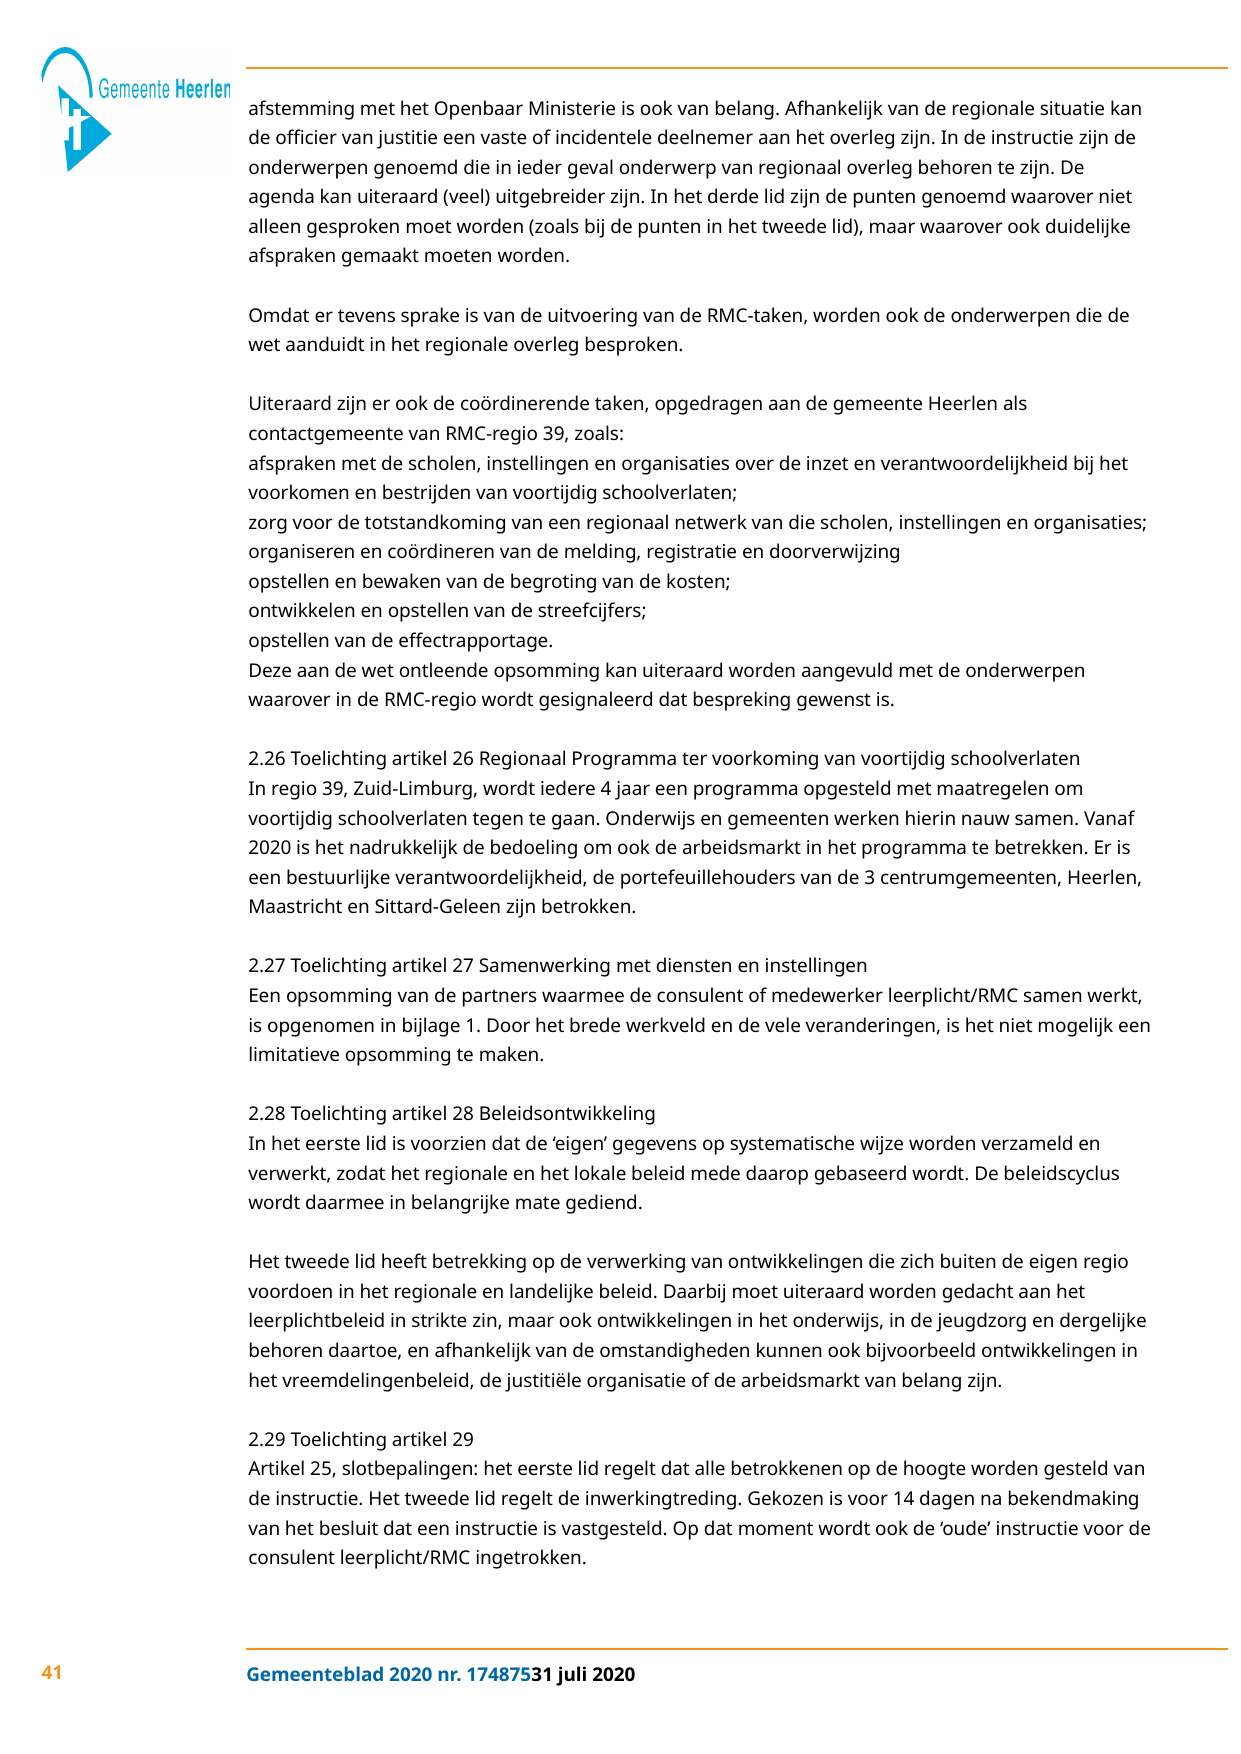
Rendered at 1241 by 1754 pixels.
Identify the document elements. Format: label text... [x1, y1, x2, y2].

text 2.26 Toelichting artikel 26 Regionaal Programma ter voorkoming van voortijdig schoolverlaten [248, 746, 1152, 771]
text Omdat er tevens sprake is van de uitvoering van de RMC-taken, worden ook de onderwerpen die de wet aanduidt in het regionale overleg besproken. [248, 302, 1152, 357]
text In regio 39, Zuid-Limburg, wordt iedere 4 jaar een programma opgesteld met maatregelen om voortijdig schoolverlaten tegen te gaan. Onderwijs en gemeenten werken hierin nauw samen. Vanaf 2020 is het nadrukkelijk de bedoeling om ook de arbeidsmarkt in het programma te betrekken. Er is een bestuurlijke verantwoordelijkheid, de portefeuillehouders van de 3 centrumgemeenten, Heerlen, Maastricht en Sittard-Geleen zijn betrokken. [248, 775, 1152, 919]
text opstellen en bewaken van de begroting van de kosten; [248, 568, 1152, 594]
picture [41, 47, 231, 172]
text Het tweede lid heeft betrekking op de verwerking van ontwikkelingen die zich buiten de eigen regio voordoen in het regionale en landelijke beleid. Daarbij moet uiteraard worden gedacht aan het leerplichtbeleid in strikte zin, maar ook ontwikkelingen in het onderwijs, in de jeugdzorg en dergelijke behoren daartoe, en afhankelijk van de omstandigheden kunnen ook bijvoorbeeld ontwikkelingen in het vreemdelingenbeleid, de justitiële organisatie of de arbeidsmarkt van belang zijn. [248, 1248, 1152, 1393]
text ontwikkelen en opstellen van de streefcijfers; [248, 598, 1152, 623]
text Artikel 25, slotbepalingen: het eerste lid regelt dat alle betrokkenen op de hoogte worden gesteld van de instructie. Het tweede lid regelt de inwerkingtreding. Gekozen is voor 14 dagen na bekendmaking van het besluit dat een instructie is vastgesteld. Op dat moment wordt ook de ‘oude’ instructie voor de consulent leerplicht/RMC ingetrokken. [248, 1456, 1152, 1570]
text 2.27 Toelichting artikel 27 Samenwerking met diensten en instellingen [248, 953, 1152, 978]
text Deze aan de wet ontleende opsomming kan uiteraard worden aangevuld met de onderwerpen waarover in de RMC-regio wordt gesignaleerd dat bespreking gewenst is. [248, 657, 1152, 712]
text opstellen van de effectrapportage. [248, 627, 1152, 653]
text afspraken met de scholen, instellingen en organisaties over de inzet en verantwoordelijkheid bij het voorkomen en bestrijden van voortijdig schoolverlaten; [248, 450, 1152, 505]
text zorg voor de totstandkoming van een regionaal netwerk van die scholen, instellingen en organisaties; [248, 509, 1152, 535]
text afstemming met het Openbaar Ministerie is ook van belang. Afhankelijk van de regionale situatie kan de officier van justitie een vaste of incidentele deelnemer aan het overleg zijn. In de instructie zijn de onderwerpen genoemd die in ieder geval onderwerp van regionaal overleg behoren te zijn. De agenda kan uiteraard (veel) uitgebreider zijn. In het derde lid zijn de punten genoemd waarover niet alleen gesproken moet worden (zoals bij de punten in het tweede lid), maar waarover ook duidelijke afspraken gemaakt moeten worden. [248, 95, 1152, 268]
picture [41, 47, 59, 70]
text 2.29 Toelichting artikel 29 [248, 1426, 1152, 1452]
text Een opsomming van de partners waarmee de consulent of medewerker leerplicht/RMC samen werkt, is opgenomen in bijlage 1. Door het brede werkveld en de vele veranderingen, is het niet mogelijk een limitatieve opsomming te maken. [248, 982, 1152, 1067]
text Uiteraard zijn er ook de coördinerende taken, opgedragen aan de gemeente Heerlen als contactgemeente van RMC-regio 39, zoals: [248, 391, 1152, 446]
text 2.28 Toelichting artikel 28 Beleidsontwikkeling [248, 1101, 1152, 1126]
text organiseren en coördineren van de melding, registratie en doorverwijzing [248, 538, 1152, 564]
text In het eerste lid is voorzien dat de ‘eigen’ gegevens op systematische wijze worden verzameld en verwerkt, zodat het regionale en het lokale beleid mede daarop gebaseerd wordt. De beleidscyclus wordt daarmee in belangrijke mate gediend. [248, 1130, 1152, 1215]
